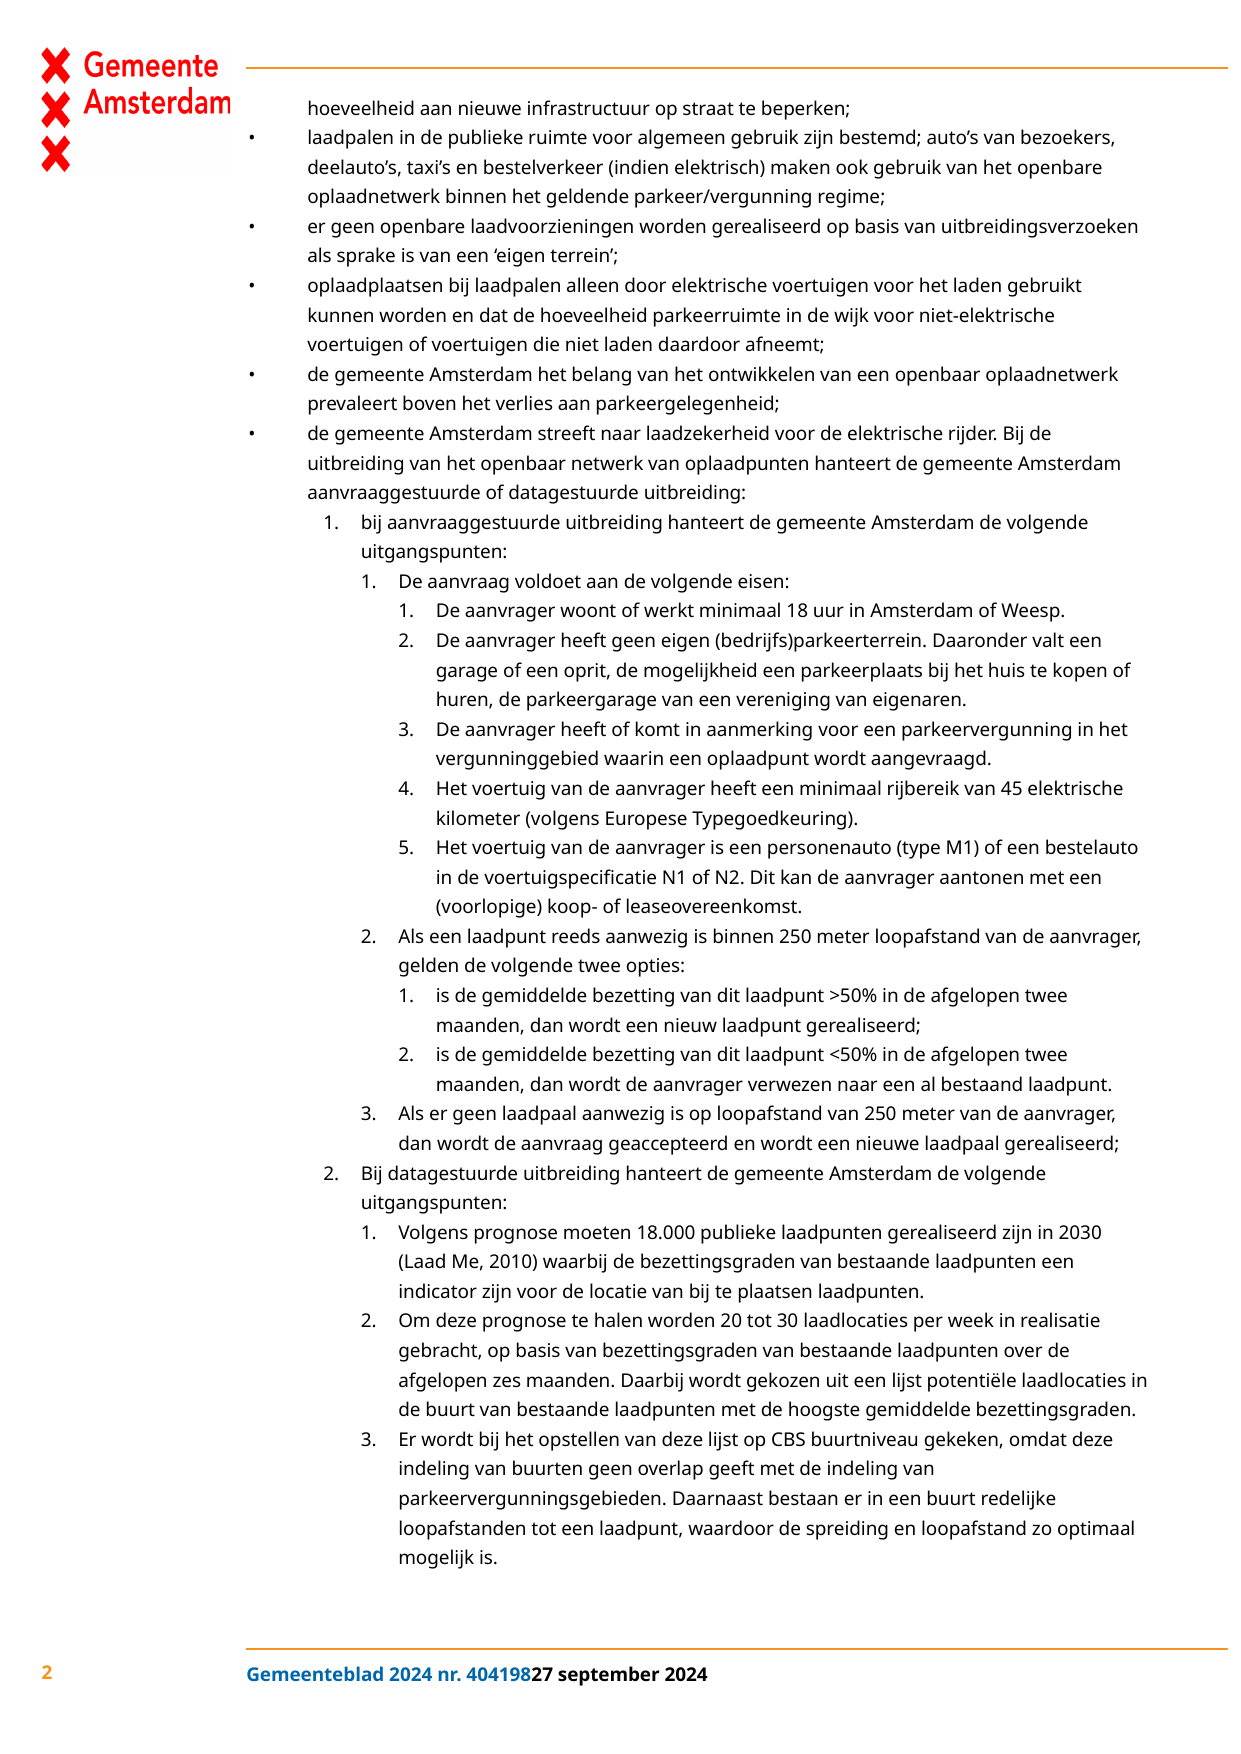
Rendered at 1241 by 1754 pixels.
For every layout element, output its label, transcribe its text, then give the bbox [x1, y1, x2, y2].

list Het voertuig van de aanvrager is een personenauto (type M1) of een bestelauto in de voertuigspecificatie N1 of N2. Dit kan de aanvrager aantonen met een (voorlopige) koop- of leaseovereenkomst. [398, 834, 1152, 919]
list hoeveelheid aan nieuwe infrastructuur op straat te beperken; [248, 95, 1152, 121]
list Als een laadpunt reeds aanwezig is binnen 250 meter loopafstand van de aanvrager, gelden de volgende twee opties: [361, 923, 1152, 978]
list Er wordt bij het opstellen van deze lijst op CBS buurtniveau gekeken, omdat deze indeling van buurten geen overlap geeft met de indeling van parkeervergunningsgebieden. Daarnaast bestaan er in een buurt redelijke loopafstanden tot een laadpunt, waardoor de spreiding en loopafstand zo optimaal mogelijk is. [361, 1426, 1152, 1570]
list is de gemiddelde bezetting van dit laadpunt <50% in de afgelopen twee maanden, dan wordt de aanvrager verwezen naar een al bestaand laadpunt. [398, 1041, 1152, 1097]
list Als er geen laadpaal aanwezig is op loopafstand van 250 meter van de aanvrager, dan wordt de aanvraag geaccepteerd en wordt een nieuwe laadpaal gerealiseerd; [361, 1101, 1152, 1156]
list De aanvrager heeft geen eigen (bedrijfs)parkeerterrein. Daaronder valt een garage of een oprit, de mogelijkheid een parkeerplaats bij het huis te kopen of huren, de parkeergarage van een vereniging van eigenaren. [398, 627, 1152, 712]
list is de gemiddelde bezetting van dit laadpunt >50% in de afgelopen twee maanden, dan wordt een nieuw laadpunt gerealiseerd; [398, 982, 1152, 1038]
list Om deze prognose te halen worden 20 tot 30 laadlocaties per week in realisatie gebracht, op basis van bezettingsgraden van bestaande laadpunten over de afgelopen zes maanden. Daarbij wordt gekozen uit een lijst potentiële laadlocaties in de buurt van bestaande laadpunten met de hoogste gemiddelde bezettingsgraden. [361, 1308, 1152, 1422]
list de gemeente Amsterdam streeft naar laadzekerheid voor de elektrische rijder. Bij de uitbreiding van het openbaar netwerk van oplaadpunten hanteert de gemeente Amsterdam aanvraaggestuurde of datagestuurde uitbreiding: [248, 420, 1152, 505]
list De aanvraag voldoet aan de volgende eisen: [361, 568, 1152, 594]
list oplaadplaatsen bij laadpalen alleen door elektrische voertuigen voor het laden gebruikt kunnen worden en dat de hoeveelheid parkeerruimte in de wijk voor niet-elektrische voertuigen of voertuigen die niet laden daardoor afneemt; [248, 272, 1152, 357]
list bij aanvraaggestuurde uitbreiding hanteert de gemeente Amsterdam de volgende uitgangspunten: [323, 509, 1152, 564]
list laadpalen in de publieke ruimte voor algemeen gebruik zijn bestemd; auto’s van bezoekers, deelauto’s, taxi’s en bestelverkeer (indien elektrisch) maken ook gebruik van het openbare oplaadnetwerk binnen het geldende parkeer/vergunning regime; [248, 124, 1152, 209]
list Volgens prognose moeten 18.000 publieke laadpunten gerealiseerd zijn in 2030 (Laad Me, 2010) waarbij de bezettingsgraden van bestaande laadpunten een indicator zijn voor de locatie van bij te plaatsen laadpunten. [361, 1219, 1152, 1304]
list er geen openbare laadvoorzieningen worden gerealiseerd op basis van uitbreidingsverzoeken als sprake is van een ‘eigen terrein’; [248, 213, 1152, 268]
picture [41, 47, 231, 172]
list Het voertuig van de aanvrager heeft een minimaal rijbereik van 45 elektrische kilometer (volgens Europese Typegoedkeuring). [398, 775, 1152, 831]
list De aanvrager heeft of komt in aanmerking voor een parkeervergunning in het vergunninggebied waarin een oplaadpunt wordt aangevraagd. [398, 716, 1152, 771]
list de gemeente Amsterdam het belang van het ontwikkelen van een openbaar oplaadnetwerk prevaleert boven het verlies aan parkeergelegenheid; [248, 361, 1152, 416]
list De aanvrager woont of werkt minimaal 18 uur in Amsterdam of Weesp. [398, 598, 1152, 623]
list Bij datagestuurde uitbreiding hanteert de gemeente Amsterdam de volgende uitgangspunten: [323, 1160, 1152, 1215]
